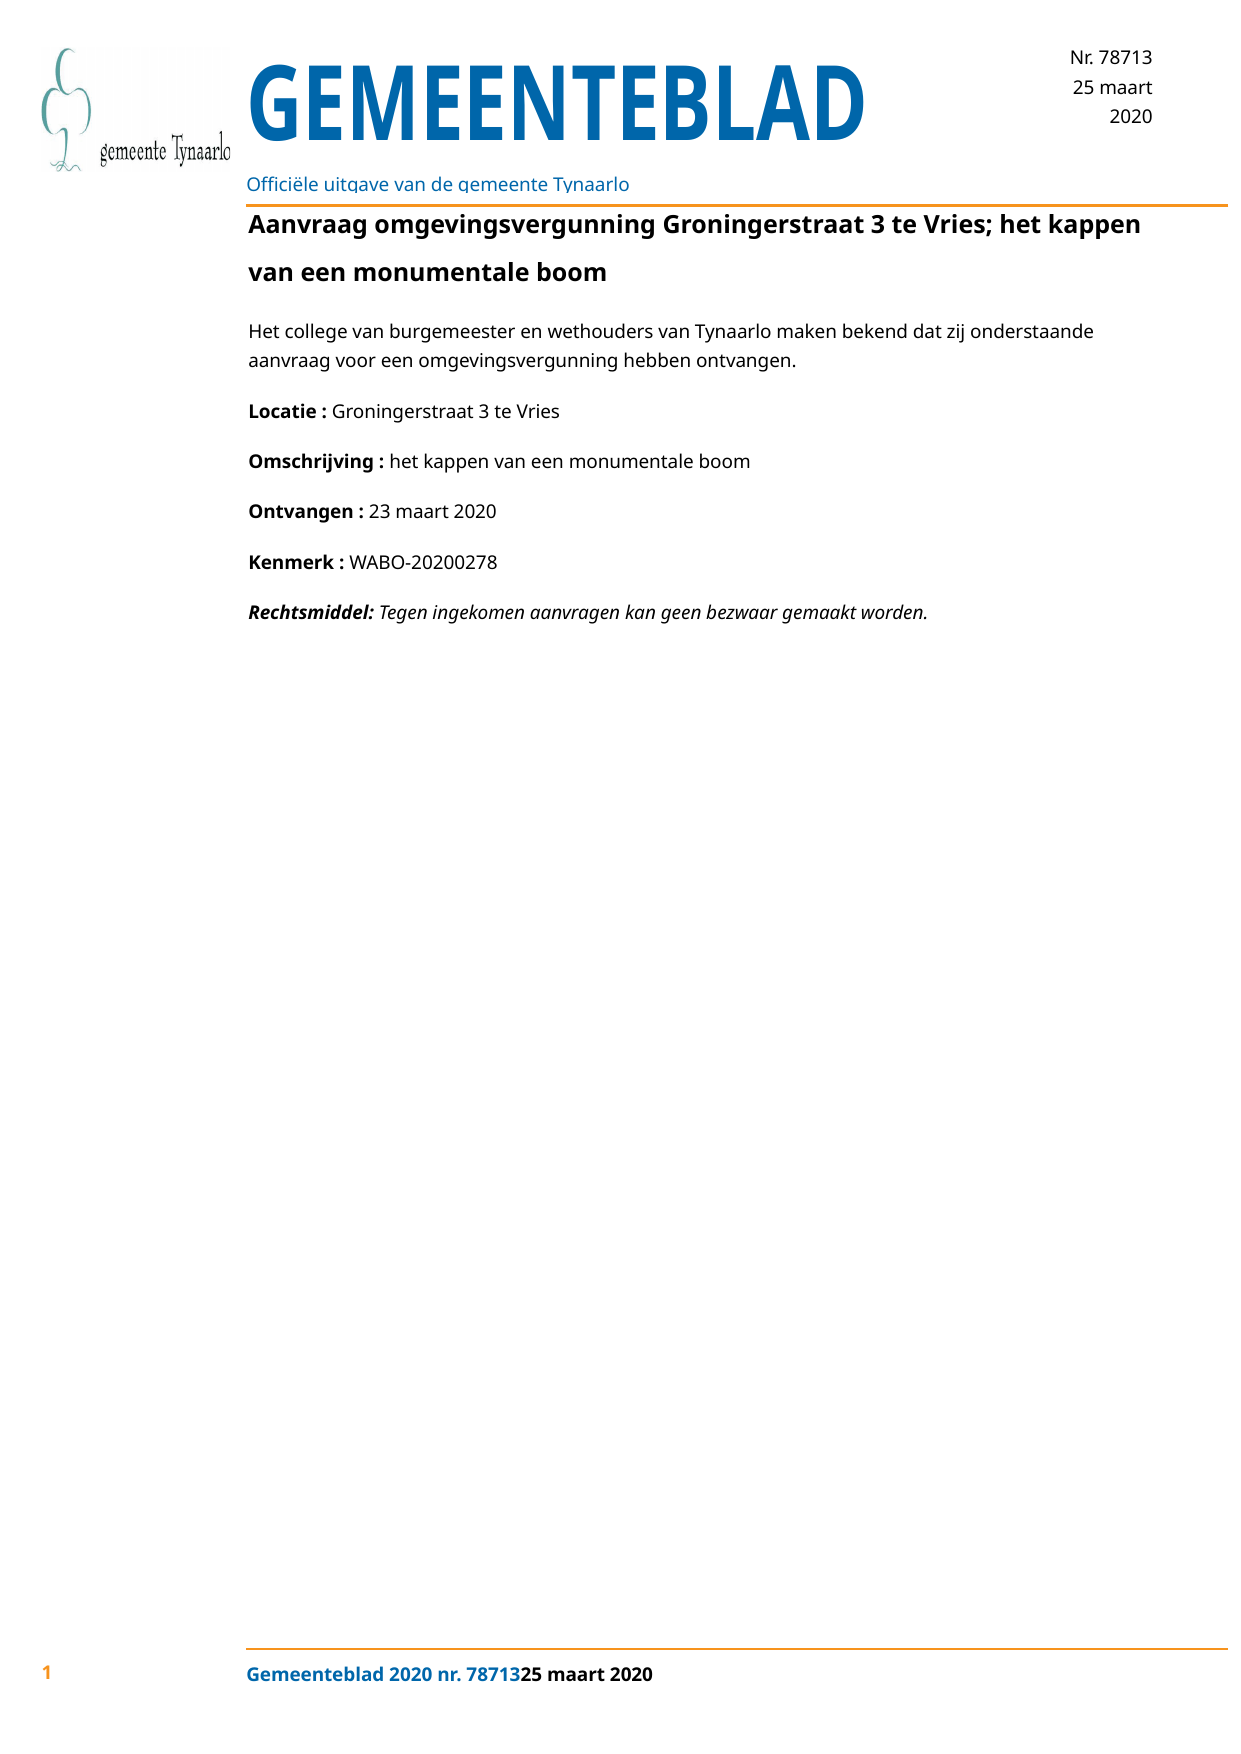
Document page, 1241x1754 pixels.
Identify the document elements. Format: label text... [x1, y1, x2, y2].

text Omschrijving : het kappen van een monumentale boom [248, 448, 1152, 474]
text Ontvangen : 23 maart 2020 [248, 499, 1152, 524]
text Locatie : Groningerstraat 3 te Vries [248, 398, 1152, 424]
text Kenmerk : WABO-20200278 [248, 549, 1152, 575]
text Het college van burgemeester en wethouders van Tynaarlo maken bekend dat zij onderstaande aanvraag voor een omgevingsvergunning hebben ontvangen. [248, 318, 1152, 373]
picture [41, 47, 231, 172]
text Aanvraag omgevingsvergunning Groningerstraat 3 te Vries; het kappen van een monumentale boom [248, 207, 1152, 288]
text Rechtsmiddel: Tegen ingekomen aanvragen kan geen bezwaar gemaakt worden. [248, 599, 1152, 625]
